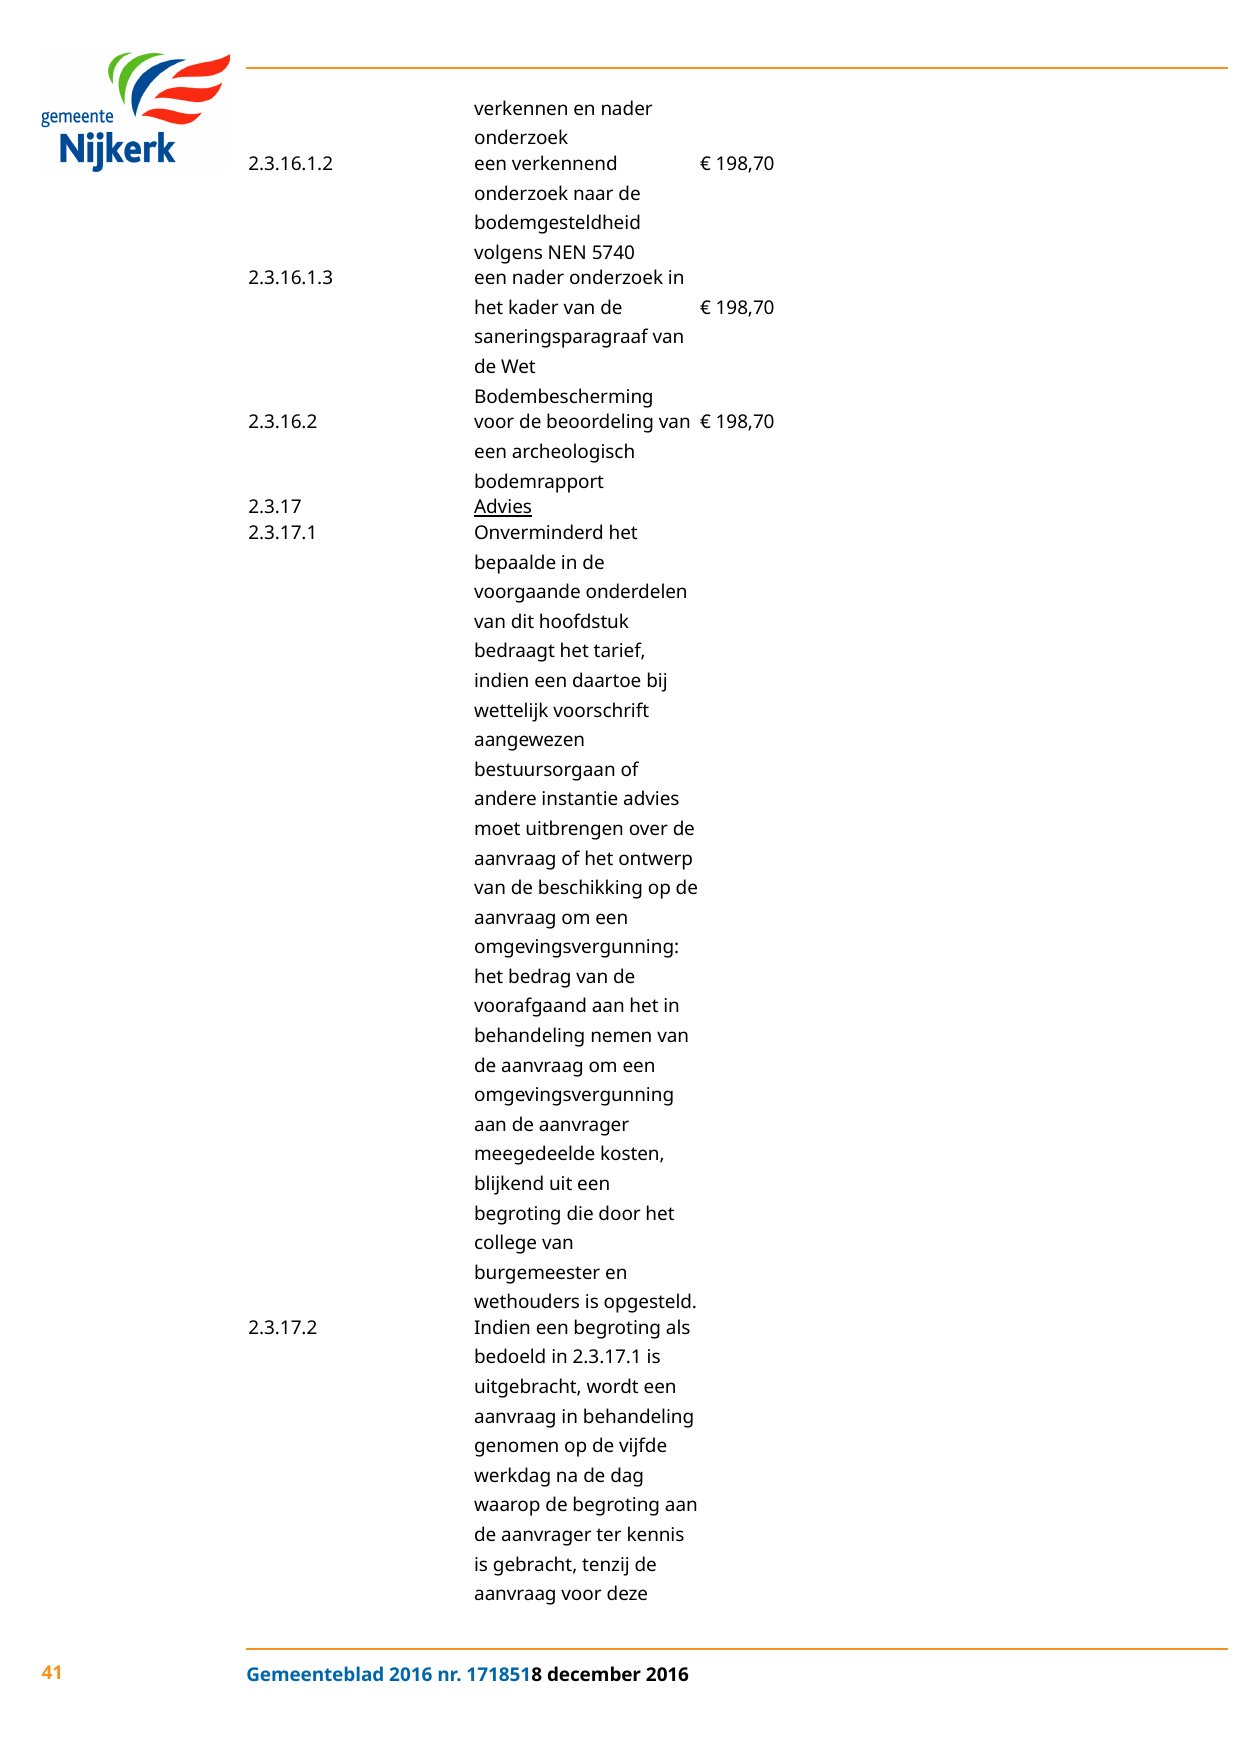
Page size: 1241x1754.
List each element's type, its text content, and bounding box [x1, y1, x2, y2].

table_cell [248, 95, 474, 150]
table_cell een nader onderzoek in het kader van de saneringsparagraaf van de Wet Bodembescherming [474, 265, 700, 409]
table_cell 2.3.16.2 [248, 409, 474, 493]
table_cell € 198,70 [700, 150, 926, 264]
table_cell 2.3.16.1.2 [248, 150, 474, 264]
table_cell 2.3.17 [248, 494, 474, 519]
table_cell voor de beoordeling van een archeologisch bodemrapport [474, 409, 700, 493]
table_cell € 198,70 [700, 409, 926, 493]
table_cell Onverminderd het bepaalde in de voorgaande onderdelen van dit hoofdstuk bedraagt het tarief, indien een daartoe bij wettelijk voorschrift aangewezen bestuursorgaan of andere instantie advies moet uitbrengen over de aanvraag of het ontwerp van de beschikking op de aanvraag om een omgevingsvergunning: het bedrag van de voorafgaand aan het in behandeling nemen van de aanvraag om een omgevingsvergunning aan de aanvrager meegedeelde kosten, blijkend uit een begroting die door het college van burgemeester en wethouders is opgesteld. [474, 519, 700, 1314]
table_cell Advies [474, 494, 700, 519]
table_cell [700, 519, 926, 1314]
table_cell 2.3.17.1 [248, 519, 474, 1314]
picture [41, 47, 231, 172]
table_cell [700, 494, 926, 519]
table_cell [700, 1314, 926, 1606]
table_cell 2.3.17.2 [248, 1314, 474, 1606]
table_cell Indien een begroting als bedoeld in 2.3.17.1 is uitgebracht, wordt een aanvraag in behandeling genomen op de vijfde werkdag na de dag waarop de begroting aan de aanvrager ter kennis is gebracht, tenzij de aanvraag voor deze [474, 1314, 700, 1606]
table_cell een verkennend onderzoek naar de bodemgesteldheid volgens NEN 5740 [474, 150, 700, 264]
table_cell € 198,70 [700, 265, 926, 409]
table_cell verkennen en nader onderzoek [474, 95, 700, 150]
table_cell 2.3.16.1.3 [248, 265, 474, 409]
table_cell [700, 95, 926, 150]
